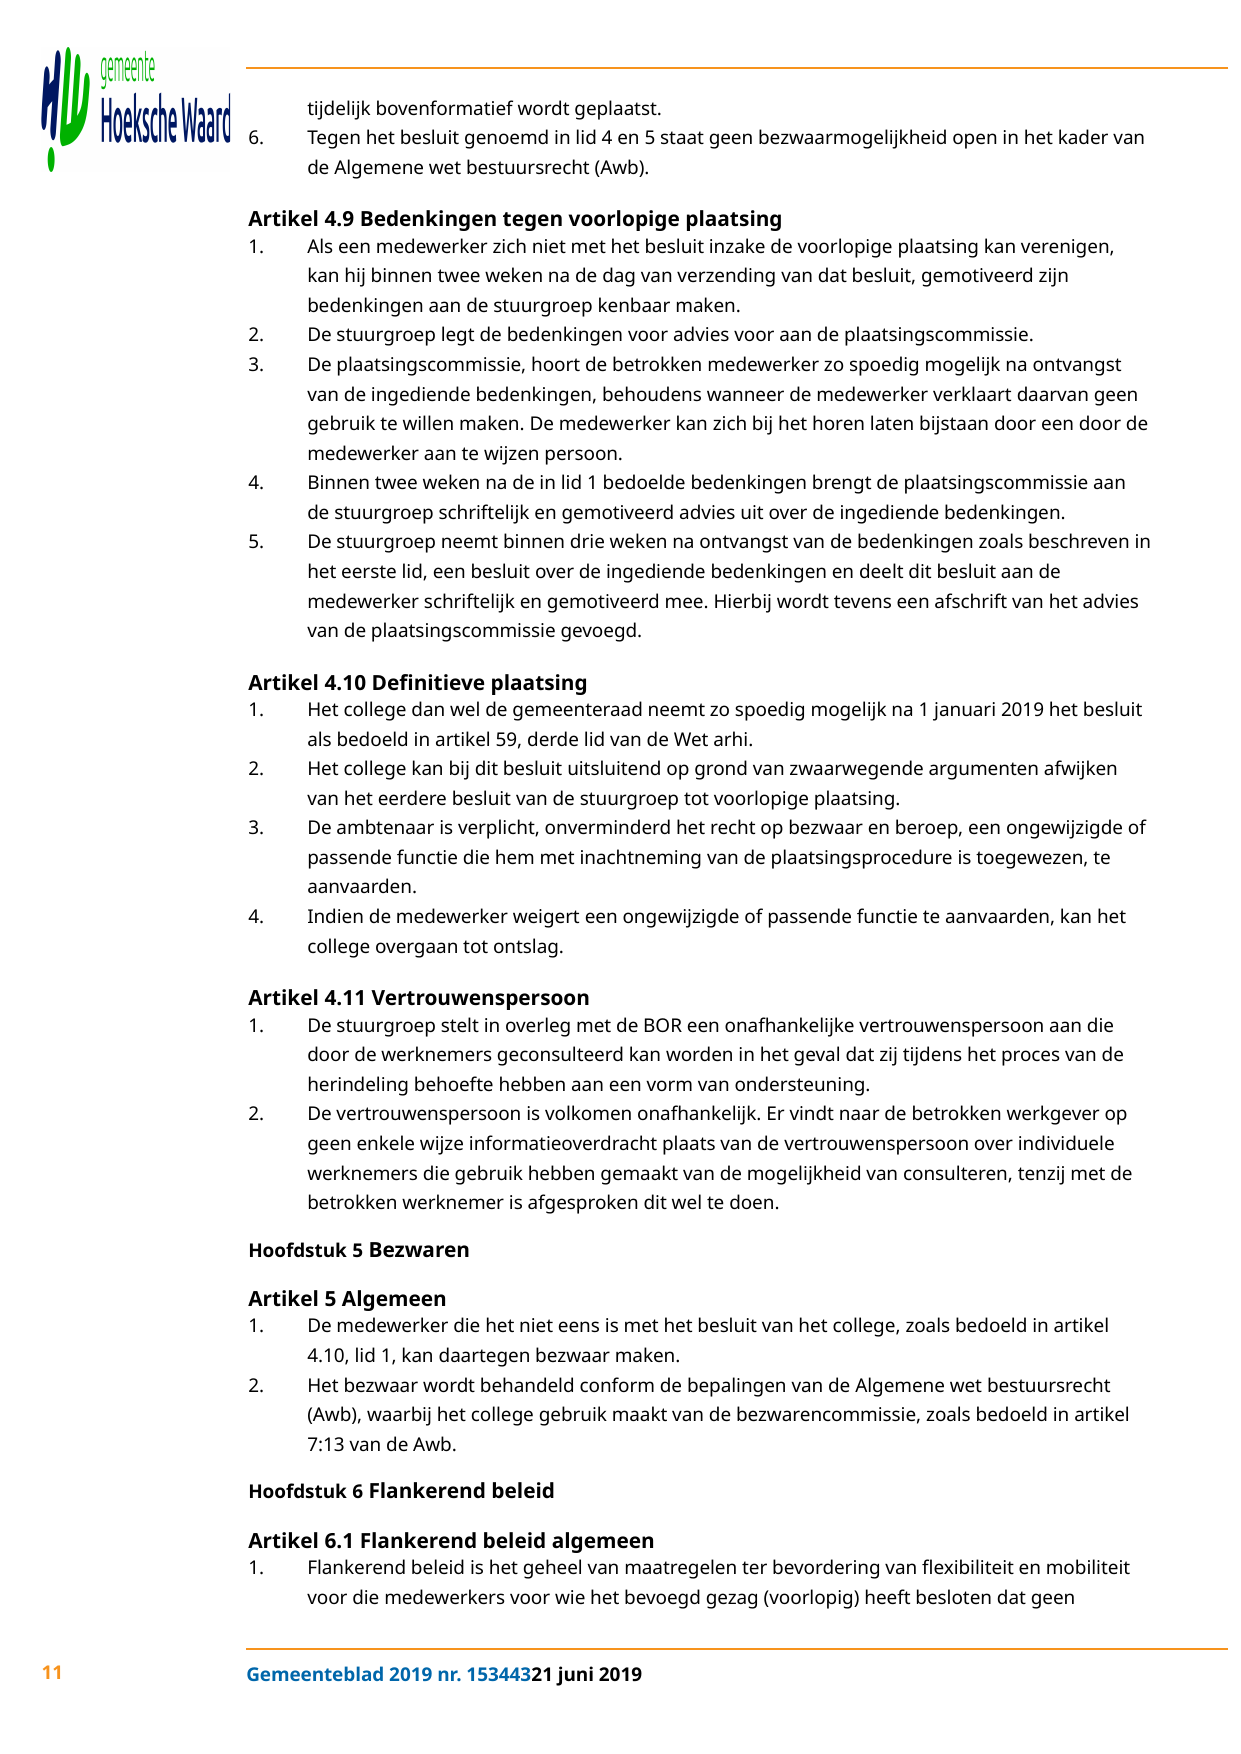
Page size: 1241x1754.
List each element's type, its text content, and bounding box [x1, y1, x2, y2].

list De stuurgroep neemt binnen drie weken na ontvangst van de bedenkingen zoals beschreven in het eerste lid, een besluit over de ingediende bedenkingen en deelt dit besluit aan de medewerker schriftelijk en gemotiveerd mee. Hierbij wordt tevens een afschrift van het advies van de plaatsingscommissie gevoegd. [248, 529, 1152, 643]
list De stuurgroep stelt in overleg met de BOR een onafhankelijke vertrouwenspersoon aan die door de werknemers geconsulteerd kan worden in het geval dat zij tijdens het proces van de herindeling behoefte hebben aan een vorm van ondersteuning. [248, 1012, 1152, 1097]
list Tegen het besluit genoemd in lid 4 en 5 staat geen bezwaarmogelijkheid open in het kader van de Algemene wet bestuursrecht (Awb). [248, 124, 1152, 180]
list De plaatsingscommissie, hoort de betrokken medewerker zo spoedig mogelijk na ontvangst van de ingediende bedenkingen, behoudens wanneer de medewerker verklaart daarvan geen gebruik te willen maken. De medewerker kan zich bij het horen laten bijstaan door een door de medewerker aan te wijzen persoon. [248, 351, 1152, 466]
list Binnen twee weken na de in lid 1 bedoelde bedenkingen brengt de plaatsingscommissie aan de stuurgroep schriftelijk en gemotiveerd advies uit over de ingediende bedenkingen. [248, 469, 1152, 525]
list Het bezwaar wordt behandeld conform de bepalingen van de Algemene wet bestuursrecht (Awb), waarbij het college gebruik maakt van de bezwarencommissie, zoals bedoeld in artikel 7:13 van de Awb. [248, 1372, 1152, 1457]
list Als een medewerker zich niet met het besluit inzake de voorlopige plaatsing kan verenigen, kan hij binnen twee weken na de dag van verzending van dat besluit, gemotiveerd zijn bedenkingen aan de stuurgroep kenbaar maken. [248, 233, 1152, 318]
picture [41, 47, 231, 172]
text Hoofdstuk 6 Flankerend beleid [248, 1477, 1152, 1505]
text Artikel 4.10 Definitieve plaatsing [248, 668, 1152, 696]
list Het college kan bij dit besluit uitsluitend op grond van zwaarwegende argumenten afwijken van het eerdere besluit van de stuurgroep tot voorlopige plaatsing. [248, 755, 1152, 811]
text Artikel 5 Algemeen [248, 1284, 1152, 1313]
text Artikel 6.1 Flankerend beleid algemeen [248, 1526, 1152, 1554]
text Hoofdstuk 5 Bezwaren [248, 1235, 1152, 1263]
list De stuurgroep legt de bedenkingen voor advies voor aan de plaatsingscommissie. [248, 322, 1152, 347]
list De medewerker die het niet eens is met het besluit van het college, zoals bedoeld in artikel 4.10, lid 1, kan daartegen bezwaar maken. [248, 1313, 1152, 1368]
list De vertrouwenspersoon is volkomen onafhankelijk. Er vindt naar de betrokken werkgever op geen enkele wijze informatieoverdracht plaats van de vertrouwenspersoon over individuele werknemers die gebruik hebben gemaakt van de mogelijkheid van consulteren, tenzij met de betrokken werknemer is afgesproken dit wel te doen. [248, 1101, 1152, 1215]
list Flankerend beleid is het geheel van maatregelen ter bevordering van flexibiliteit en mobiliteit voor die medewerkers voor wie het bevoegd gezag (voorlopig) heeft besloten dat geen [248, 1554, 1152, 1609]
text Artikel 4.11 Vertrouwenspersoon [248, 983, 1152, 1012]
text Artikel 4.9 Bedenkingen tegen voorlopige plaatsing [248, 204, 1152, 233]
list De ambtenaar is verplicht, onverminderd het recht op bezwaar en beroep, een ongewijzigde of passende functie die hem met inachtneming van de plaatsingsprocedure is toegewezen, te aanvaarden. [248, 814, 1152, 899]
list Indien de medewerker weigert een ongewijzigde of passende functie te aanvaarden, kan het college overgaan tot ontslag. [248, 903, 1152, 959]
list tijdelijk bovenformatief wordt geplaatst. [248, 95, 1152, 121]
list Het college dan wel de gemeenteraad neemt zo spoedig mogelijk na 1 januari 2019 het besluit als bedoeld in artikel 59, derde lid van de Wet arhi. [248, 696, 1152, 752]
